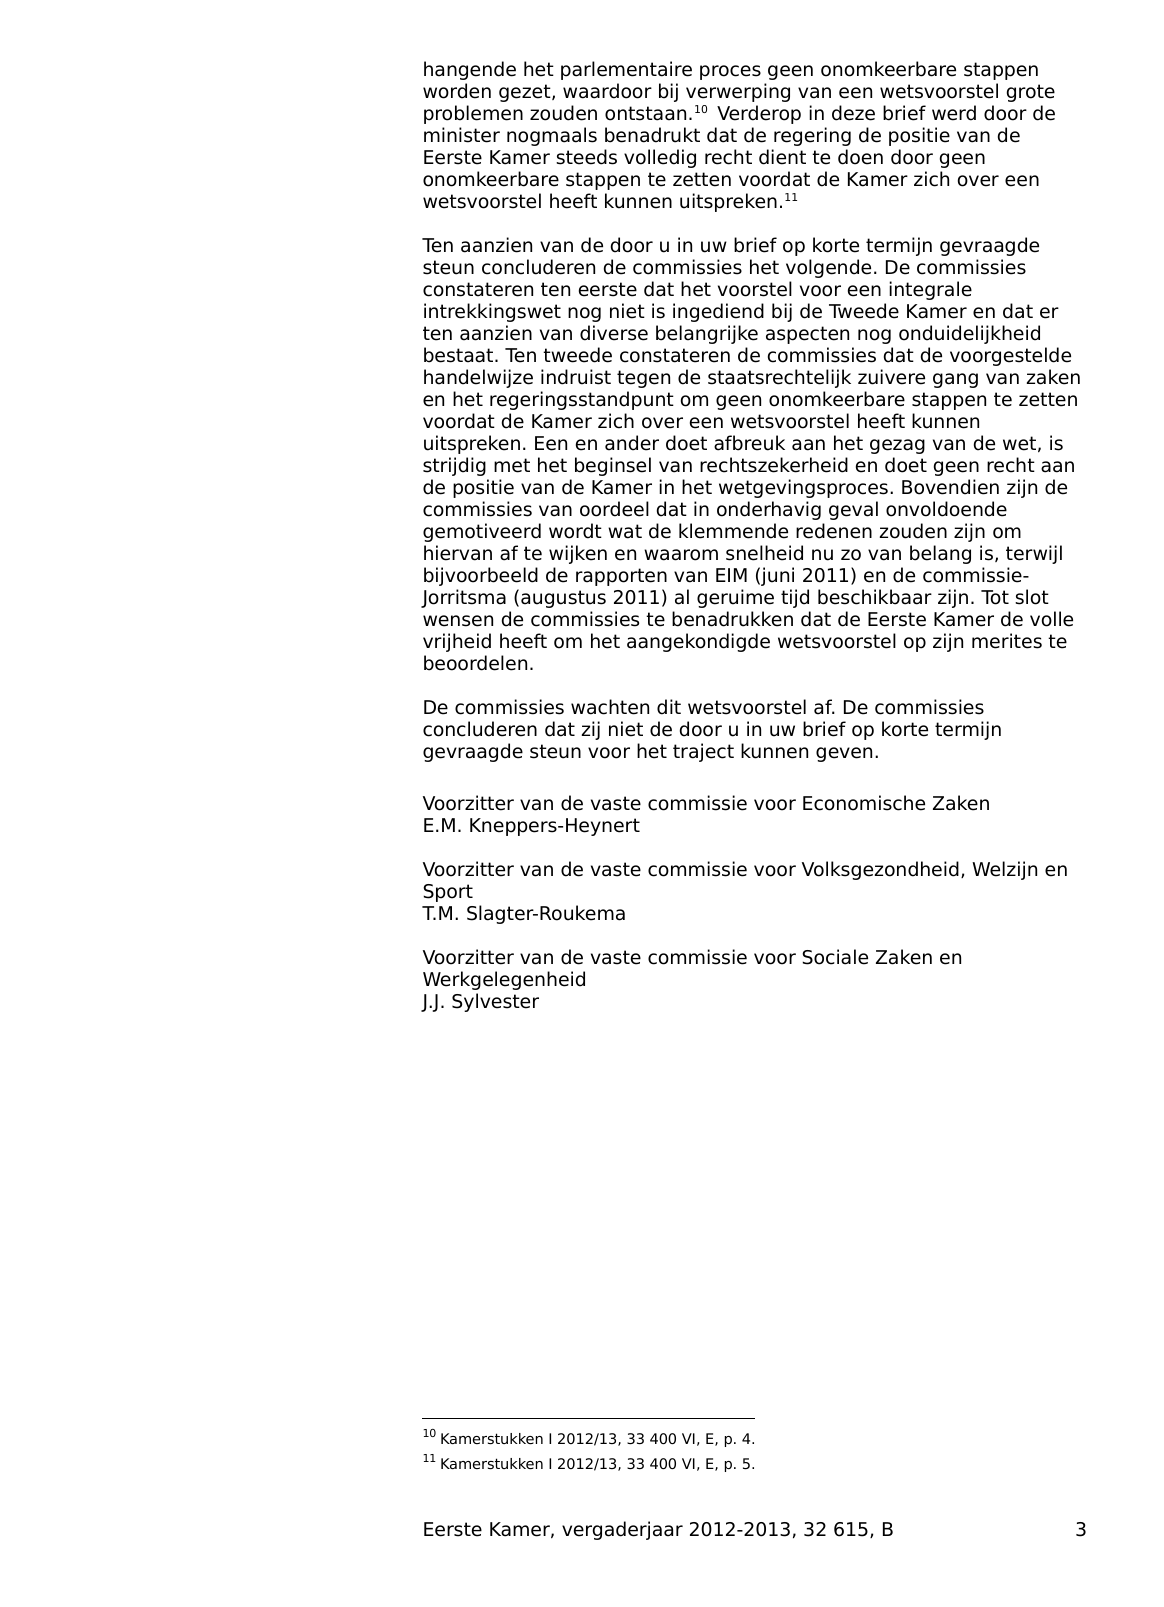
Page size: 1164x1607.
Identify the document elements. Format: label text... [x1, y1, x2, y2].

text De commissies wachten dit wetsvoorstel af. De commissies concluderen dat zij niet de door u in uw brief op korte termijn gevraagde steun voor het traject kunnen geven. [422, 697, 1087, 763]
text hangende het parlementaire proces geen onomkeerbare stappen worden gezet, waardoor bij verwerping van een wetsvoorstel grote problemen zouden ontstaan. Verderop in deze brief werd door de minister nogmaals benadrukt dat de regering de positie van de Eerste Kamer steeds volledig recht dient te doen door geen onomkeerbare stappen te zetten voordat de Kamer zich over een wetsvoorstel heeft kunnen uitspreken. [422, 59, 1087, 213]
text Ten aanzien van de door u in uw brief op korte termijn gevraagde steun concluderen de commissies het volgende. De commissies constateren ten eerste dat het voorstel voor een integrale intrekkingswet nog niet is ingediend bij de Tweede Kamer en dat er ten aanzien van diverse belangrijke aspecten nog onduidelijkheid bestaat. Ten tweede constateren de commissies dat de voorgestelde handelwijze indruist tegen de staatsrechtelijk zuivere gang van zaken en het regeringsstandpunt om geen onomkeerbare stappen te zetten voordat de Kamer zich over een wetsvoorstel heeft kunnen uitspreken. Een en ander doet afbreuk aan het gezag van de wet, is strijdig met het beginsel van rechtszekerheid en doet geen recht aan de positie van de Kamer in het wetgevingsproces. Bovendien zijn de commissies van oordeel dat in onderhavig geval onvoldoende gemotiveerd wordt wat de klemmende redenen zouden zijn om hiervan af te wijken en waarom snelheid nu zo van belang is, terwijl bijvoorbeeld de rapporten van EIM (juni 2011) en de commissie-Jorritsma (augustus 2011) al geruime tijd beschikbaar zijn. Tot slot wensen de commissies te benadrukken dat de Eerste Kamer de volle vrijheid heeft om het aangekondigde wetsvoorstel op zijn merites te beoordelen. [422, 235, 1087, 675]
text Voorzitter van de vaste commissie voor Volksgezondheid, Welzijn en Sport T.M. Slagter-Roukema [422, 859, 1087, 925]
text Kamerstukken I 2012/13, 33 400 VI, E, p. 4. [422, 1427, 1087, 1449]
text Kamerstukken I 2012/13, 33 400 VI, E, p. 5. [422, 1452, 1087, 1474]
text Voorzitter van de vaste commissie voor Economische Zaken E.M. Kneppers-Heynert [422, 793, 1087, 837]
text Voorzitter van de vaste commissie voor Sociale Zaken en Werkgelegenheid J.J. Sylvester [422, 947, 1087, 1013]
